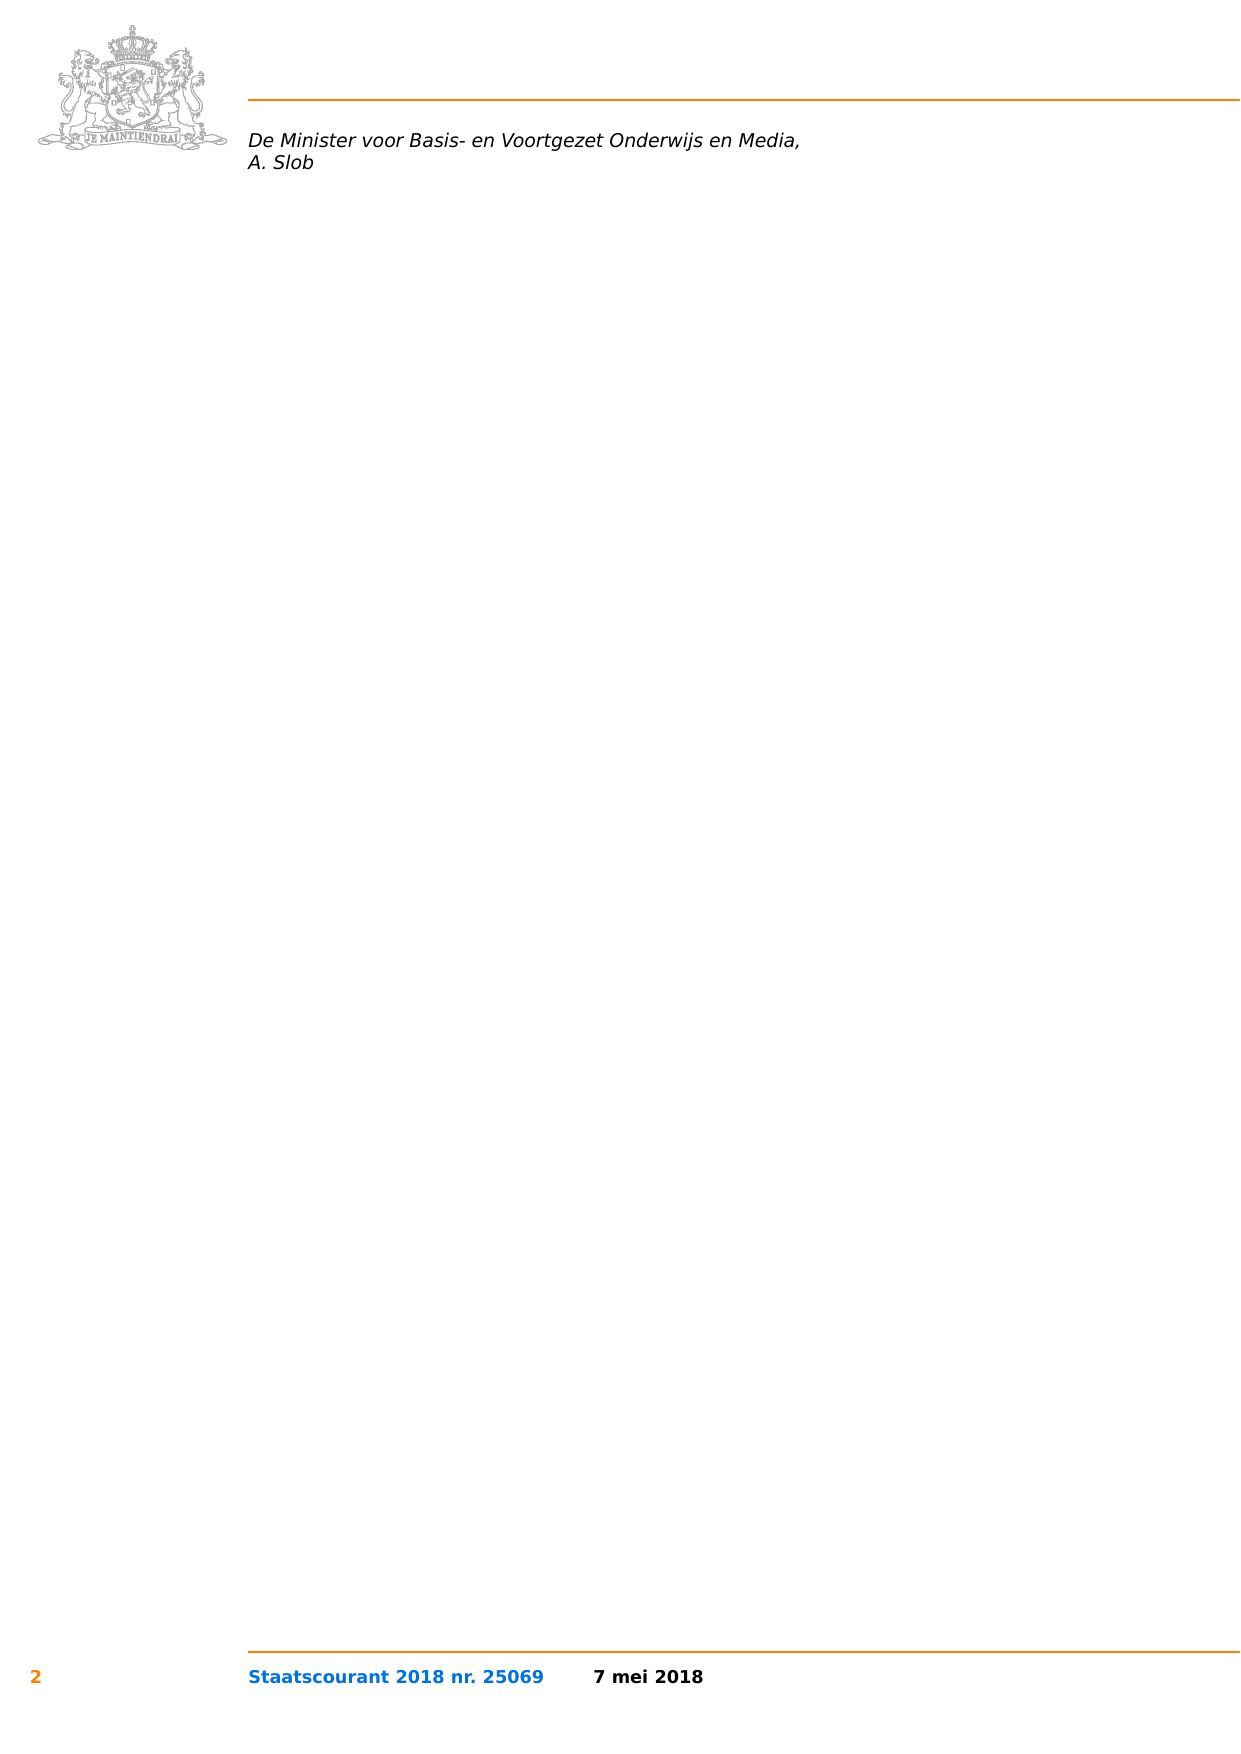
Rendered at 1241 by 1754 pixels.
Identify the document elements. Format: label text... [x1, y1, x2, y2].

text De Minister voor Basis- en Voortgezet Onderwijs en Media, A. Slob [248, 130, 1163, 174]
picture [38, 25, 227, 150]
